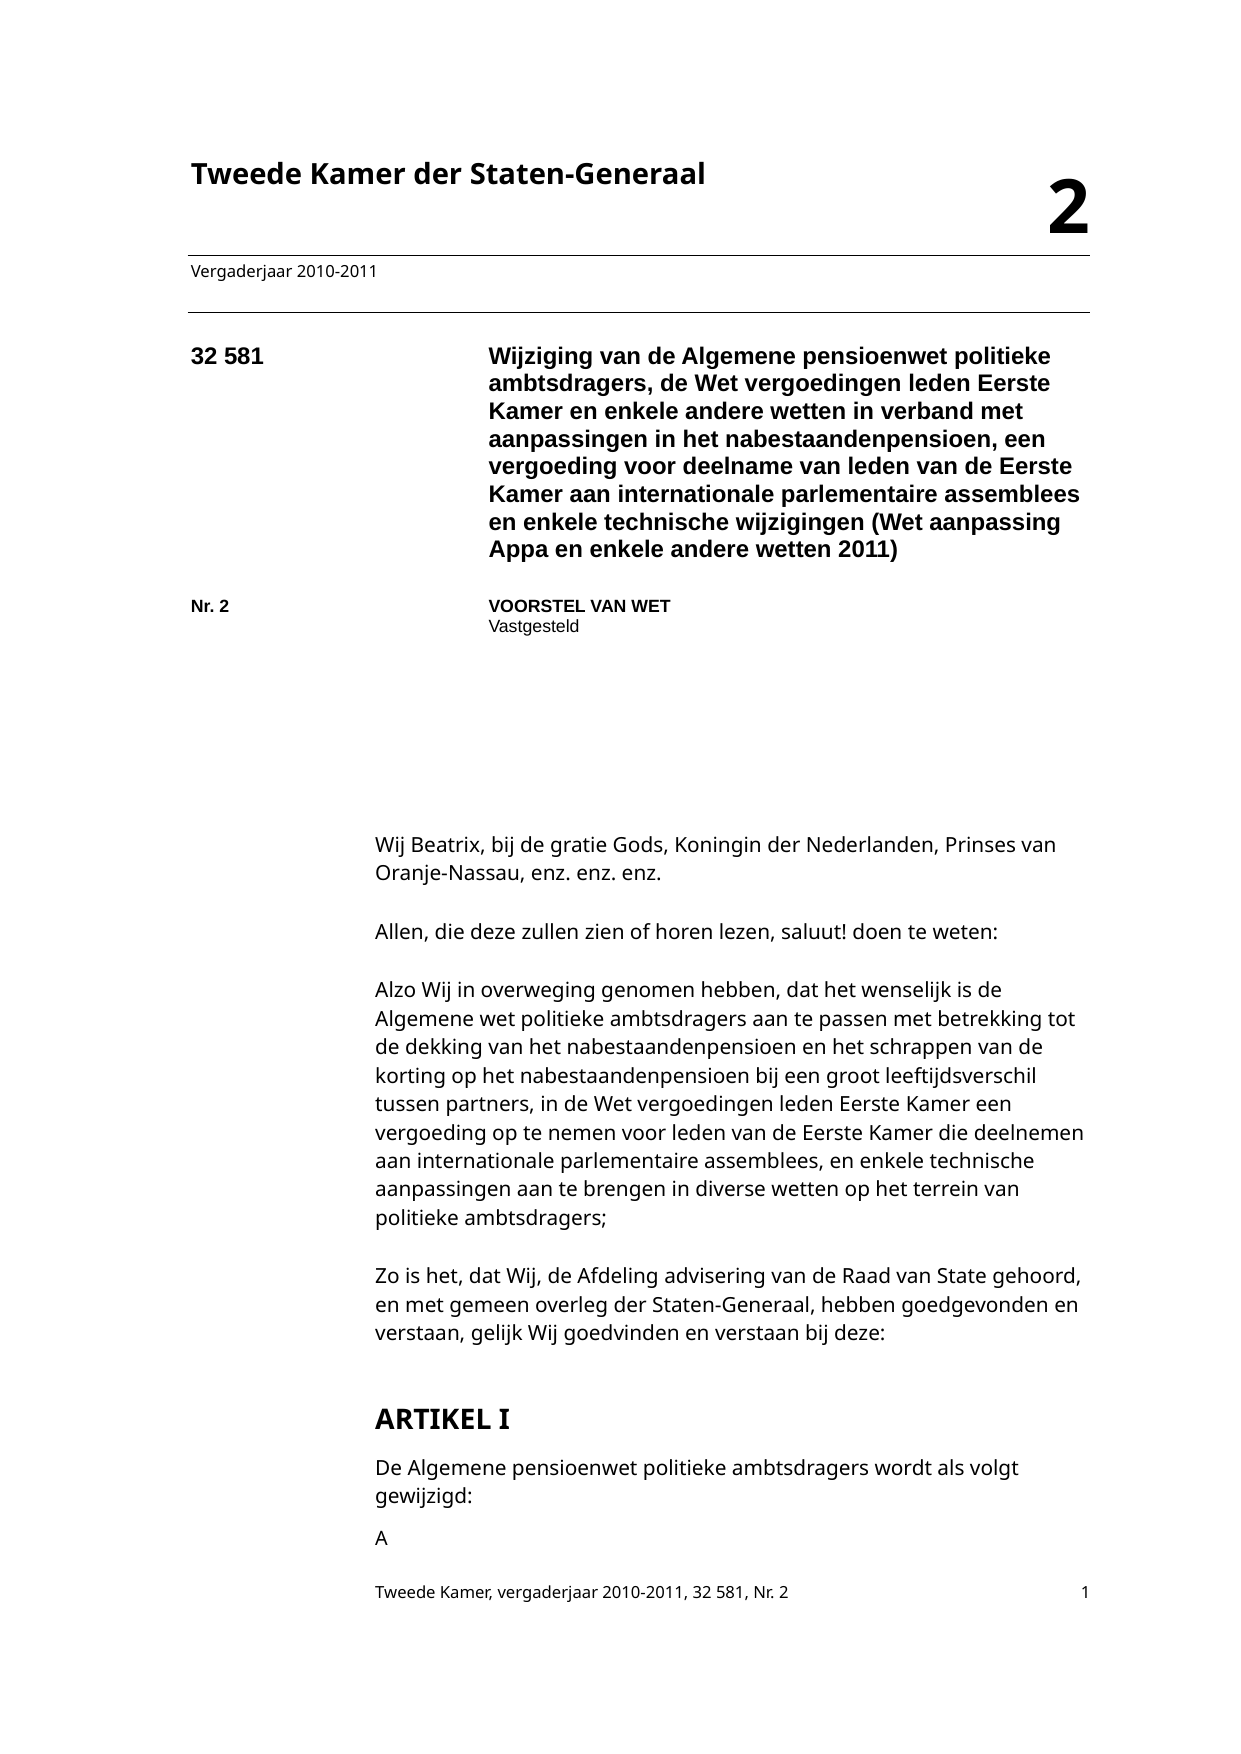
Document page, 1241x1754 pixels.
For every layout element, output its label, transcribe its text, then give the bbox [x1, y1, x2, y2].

text A [375, 1525, 1090, 1552]
subtitle ARTIKEL I [375, 1399, 1090, 1438]
table_cell [485, 313, 1090, 339]
table_cell [188, 313, 485, 339]
text De Algemene pensioenwet politieke ambtsdragers wordt als volgt gewijzigd: [375, 1453, 1090, 1510]
table_header 2 [910, 150, 1090, 255]
table_cell Wijziging van de Algemene pensioenwet politieke ambtsdragers, de Wet vergoedingen leden Eerste Kamer en enkele andere wetten in verband met aanpassingen in het nabestaandenpensioen, een vergoeding voor deelname van leden van de Eerste Kamer aan internationale parlementaire assemblees en enkele technische wijzigingen (Wet aanpassing Appa en enkele andere wetten 2011) [485, 339, 1090, 593]
table_header Tweede Kamer der Staten-Generaal [188, 150, 909, 255]
table_cell 32 581 [188, 339, 485, 593]
table_cell Nr. 2 [188, 593, 485, 712]
text Allen, die deze zullen zien of horen lezen, saluut! doen te weten: [375, 917, 1090, 945]
table_cell VOORSTEL VAN WET Vastgesteld [485, 593, 1090, 712]
text Zo is het, dat Wij, de Afdeling advisering van de Raad van State gehoord, en met gemeen overleg der Staten-Generaal, hebben goedgevonden en verstaan, gelijk Wij goedvinden en verstaan bij deze: [375, 1261, 1090, 1347]
table_cell [485, 256, 1090, 312]
text Alzo Wij in overweging genomen hebben, dat het wenselijk is de Algemene wet politieke ambtsdragers aan te passen met betrekking tot de dekking van het nabestaandenpensioen en het schrappen van de korting op het nabestaandenpensioen bij een groot leeftijdsverschil tussen partners, in de Wet vergoedingen leden Eerste Kamer een vergoeding op te nemen voor leden van de Eerste Kamer die deelnemen aan internationale parlementaire assemblees, en enkele technische aanpassingen aan te brengen in diverse wetten op het terrein van politieke ambtsdragers; [375, 975, 1090, 1231]
table_cell Vergaderjaar 2010-2011 [188, 256, 485, 312]
text Wij Beatrix, bij de gratie Gods, Koningin der Nederlanden, Prinses van Oranje-Nassau, enz. enz. enz. [375, 830, 1090, 887]
